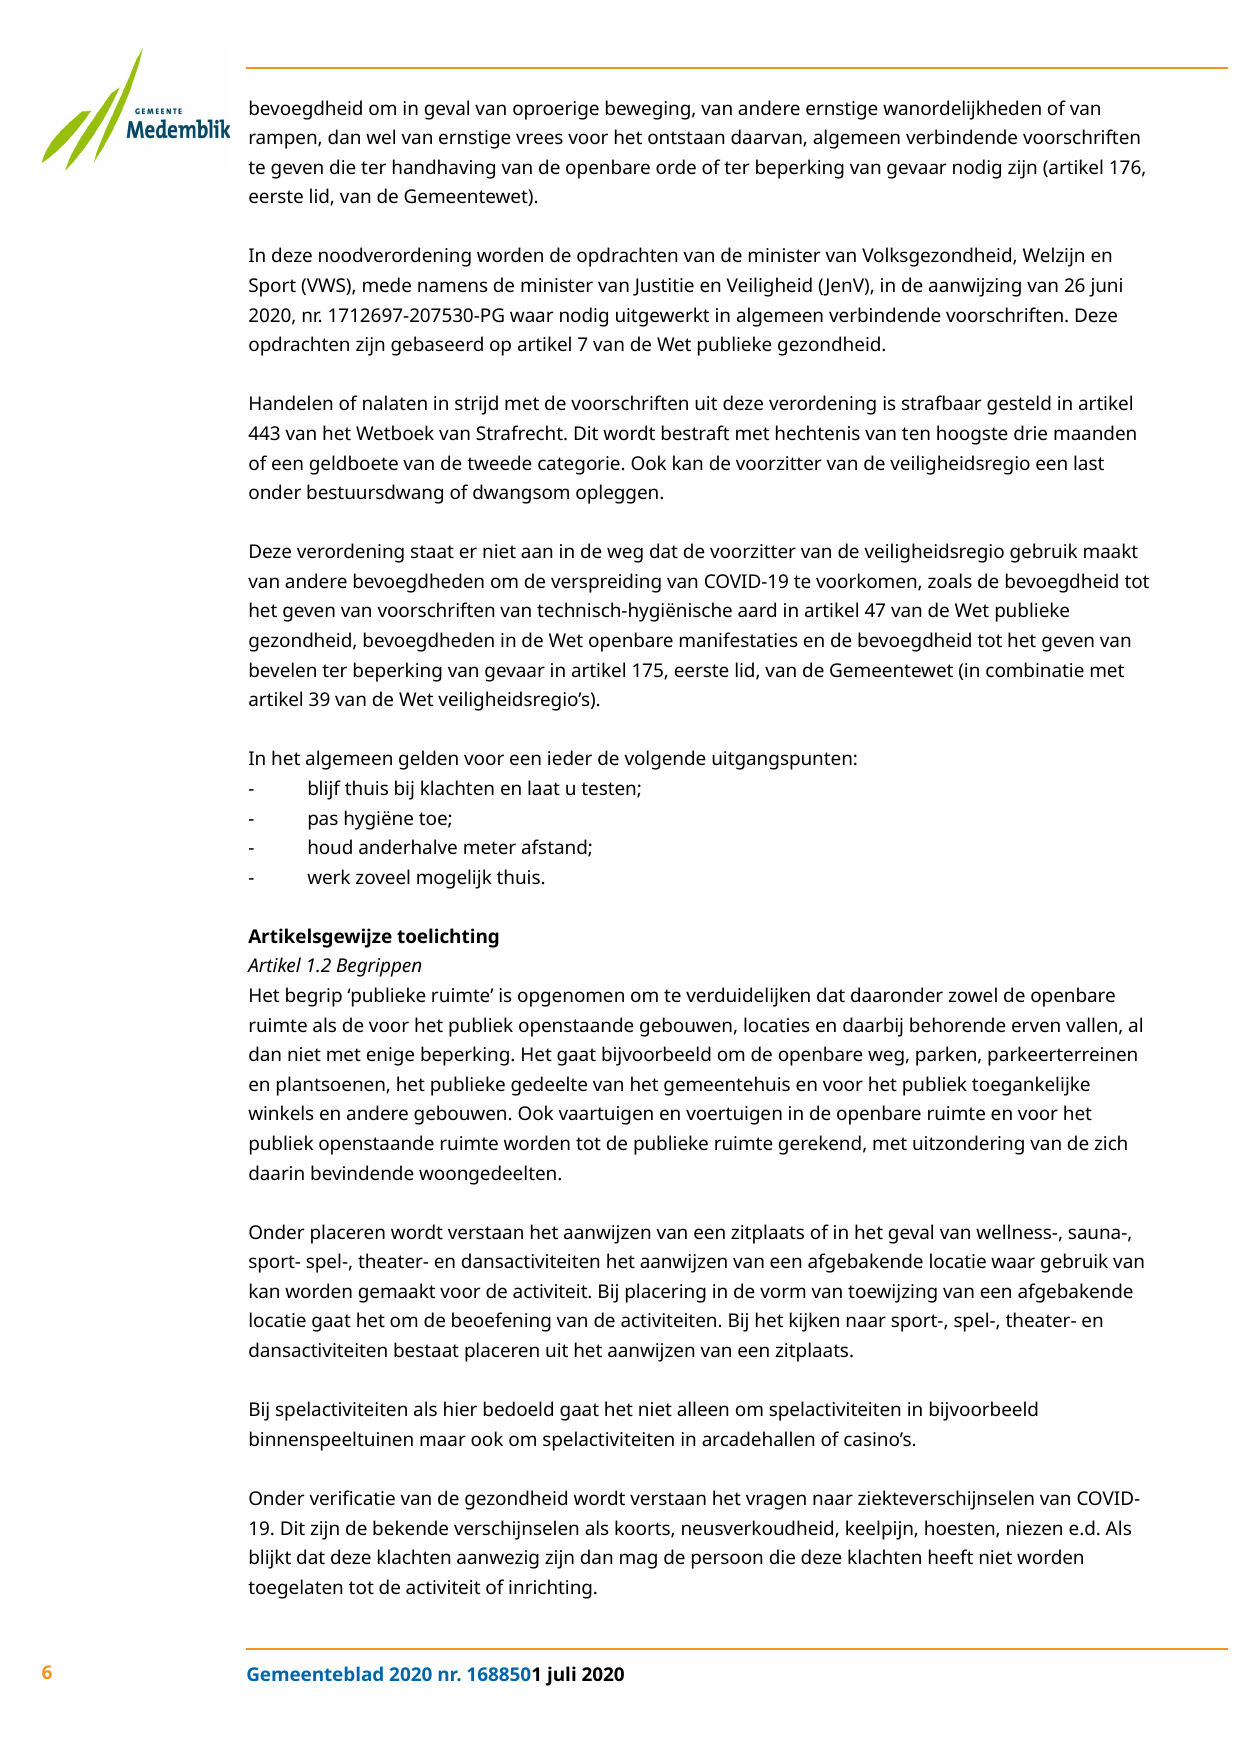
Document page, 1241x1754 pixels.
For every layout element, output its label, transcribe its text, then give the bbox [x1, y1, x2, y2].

text bevoegdheid om in geval van oproerige beweging, van andere ernstige wanordelijkheden of van rampen, dan wel van ernstige vrees voor het ontstaan daarvan, algemeen verbindende voorschriften te geven die ter handhaving van de openbare orde of ter beperking van gevaar nodig zijn (artikel 176, eerste lid, van de Gemeentewet). [248, 95, 1152, 209]
text In deze noodverordening worden de opdrachten van de minister van Volksgezondheid, Welzijn en Sport (VWS), mede namens de minister van Justitie en Veiligheid (JenV), in de aanwijzing van 26 juni 2020, nr. 1712697-207530-PG waar nodig uitgewerkt in algemeen verbindende voorschriften. Deze opdrachten zijn gebaseerd op artikel 7 van de Wet publieke gezondheid. [248, 243, 1152, 357]
text Handelen of nalaten in strijd met de voorschriften uit deze verordening is strafbaar gesteld in artikel 443 van het Wetboek van Strafrecht. Dit wordt bestraft met hechtenis van ten hoogste drie maanden of een geldboete van de tweede categorie. Ook kan de voorzitter van de veiligheidsregio een last onder bestuursdwang of dwangsom opleggen. [248, 391, 1152, 505]
text Artikel 1.2 Begrippen [248, 953, 1152, 978]
text Het begrip ‘publieke ruimte’ is opgenomen om te verduidelijken dat daaronder zowel de openbare ruimte als de voor het publiek openstaande gebouwen, locaties en daarbij behorende erven vallen, al dan niet met enige beperking. Het gaat bijvoorbeeld om de openbare weg, parken, parkeerterreinen en plantsoenen, het publieke gedeelte van het gemeentehuis en voor het publiek toegankelijke winkels en andere gebouwen. Ook vaartuigen en voertuigen in de openbare ruimte en voor het publiek openstaande ruimte worden tot de publieke ruimte gerekend, met uitzondering van de zich daarin bevindende woongedeelten. [248, 982, 1152, 1186]
picture [41, 47, 231, 172]
text Onder placeren wordt verstaan het aanwijzen van een zitplaats of in het geval van wellness-, sauna-, sport- spel-, theater- en dansactiviteiten het aanwijzen van een afgebakende locatie waar gebruik van kan worden gemaakt voor de activiteit. Bij placering in de vorm van toewijzing van een afgebakende locatie gaat het om de beoefening van de activiteiten. Bij het kijken naar sport-, spel-, theater- en dansactiviteiten bestaat placeren uit het aanwijzen van een zitplaats. [248, 1219, 1152, 1363]
text In het algemeen gelden voor een ieder de volgende uitgangspunten: [248, 746, 1152, 771]
text Onder verificatie van de gezondheid wordt verstaan het vragen naar ziekteverschijnselen van COVID-19. Dit zijn de bekende verschijnselen als koorts, neusverkoudheid, keelpijn, hoesten, niezen e.d. Als blijkt dat deze klachten aanwezig zijn dan mag de persoon die deze klachten heeft niet worden toegelaten tot de activiteit of inrichting. [248, 1485, 1152, 1600]
list blijf thuis bij klachten en laat u testen; [248, 775, 1152, 801]
text Bij spelactiviteiten als hier bedoeld gaat het niet alleen om spelactiviteiten in bijvoorbeeld binnenspeeltuinen maar ook om spelactiviteiten in arcadehallen of casino’s. [248, 1396, 1152, 1452]
list werk zoveel mogelijk thuis. [248, 864, 1152, 890]
text Deze verordening staat er niet aan in de weg dat de voorzitter van de veiligheidsregio gebruik maakt van andere bevoegdheden om de verspreiding van COVID-19 te voorkomen, zoals de bevoegdheid tot het geven van voorschriften van technisch-hygiënische aard in artikel 47 van de Wet publieke gezondheid, bevoegdheden in de Wet openbare manifestaties en de bevoegdheid tot het geven van bevelen ter beperking van gevaar in artikel 175, eerste lid, van de Gemeentewet (in combinatie met artikel 39 van de Wet veiligheidsregio’s). [248, 538, 1152, 712]
list pas hygiëne toe; [248, 805, 1152, 831]
text Artikelsgewijze toelichting [248, 923, 1152, 949]
list houd anderhalve meter afstand; [248, 834, 1152, 860]
